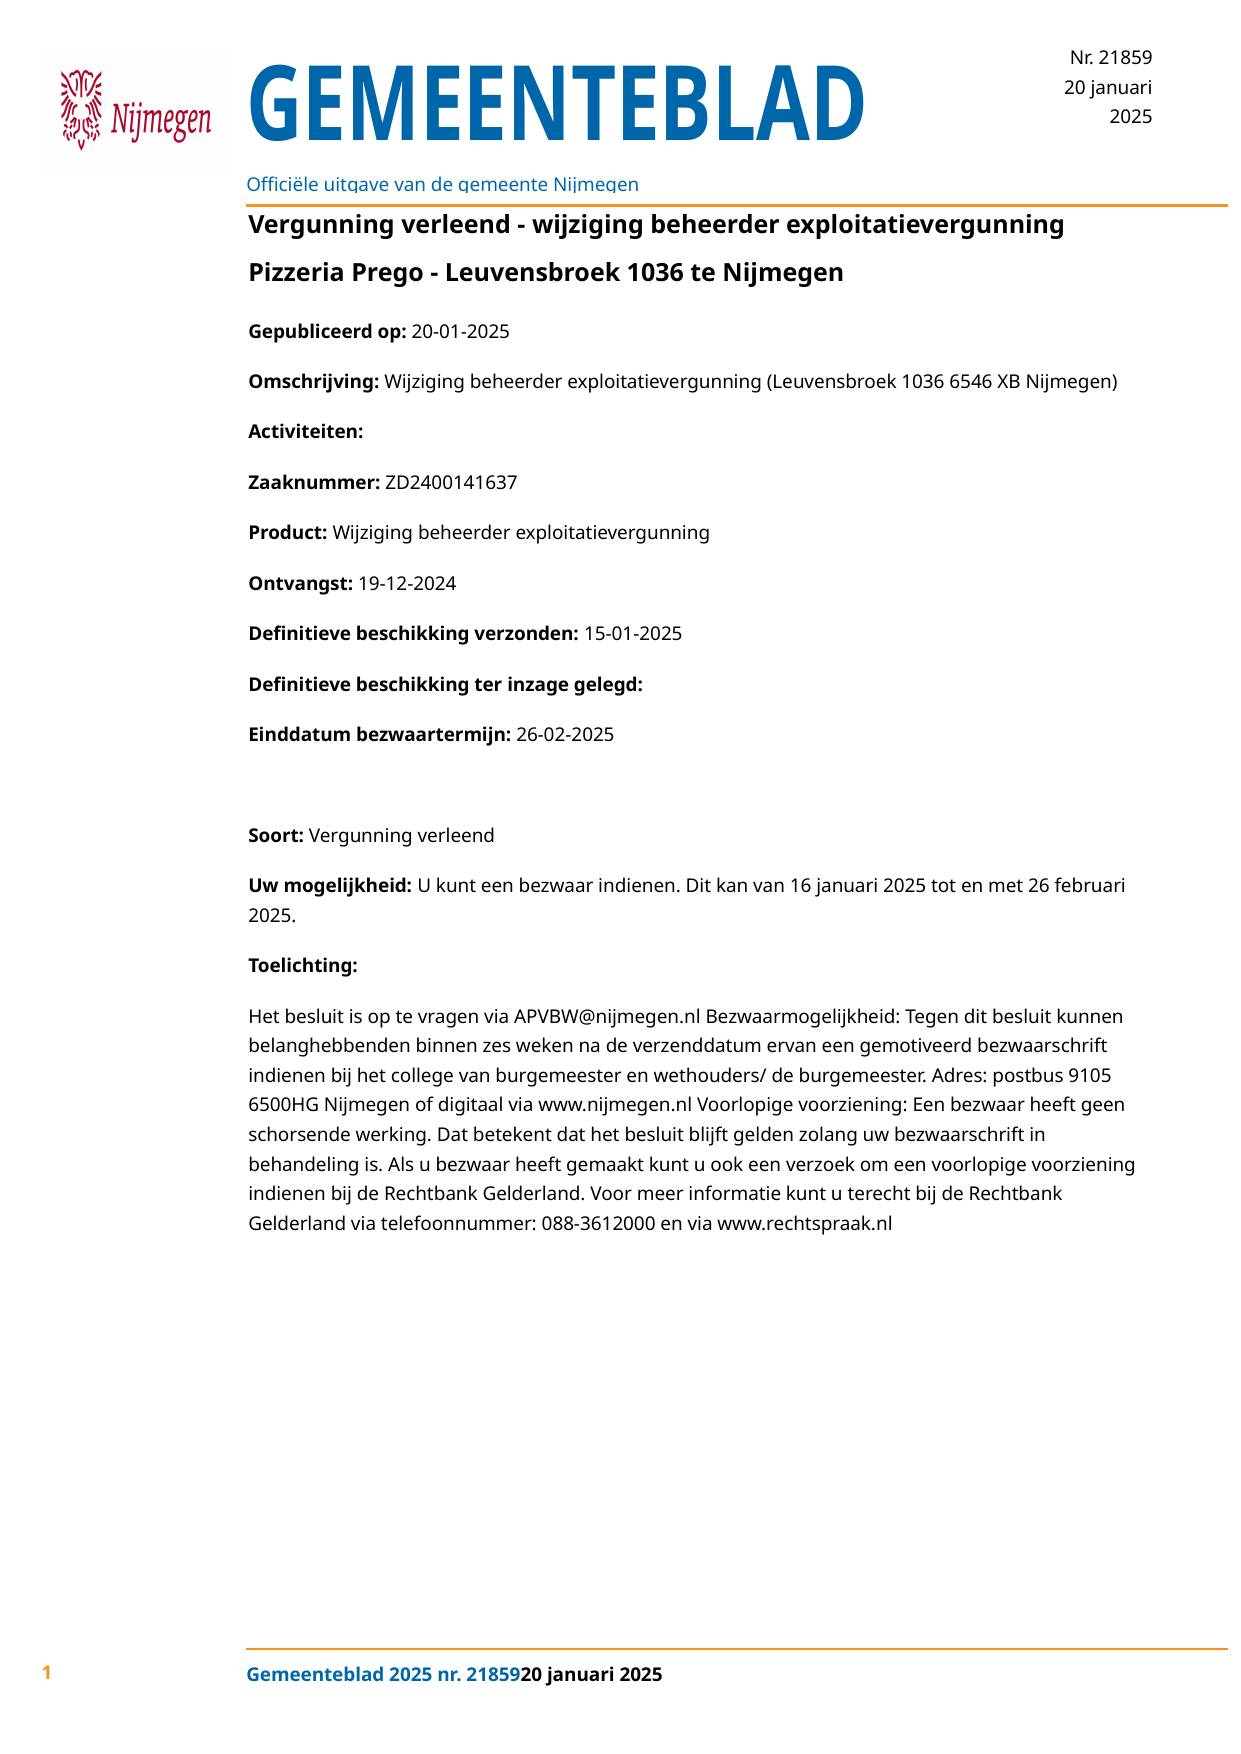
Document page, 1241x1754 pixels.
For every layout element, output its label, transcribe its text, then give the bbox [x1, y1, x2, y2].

text Definitieve beschikking verzonden: 15-01-2025 [248, 620, 1152, 646]
text Het besluit is op te vragen via APVBW@nijmegen.nl Bezwaarmogelijkheid: Tegen dit besluit kunnen belanghebbenden binnen zes weken na de verzenddatum ervan een gemotiveerd bezwaarschrift indienen bij het college van burgemeester en wethouders/ de burgemeester. Adres: postbus 9105 6500HG Nijmegen of digitaal via www.nijmegen.nl Voorlopige voorziening: Een bezwaar heeft geen schorsende werking. Dat betekent dat het besluit blijft gelden zolang uw bezwaarschrift in behandeling is. Als u bezwaar heeft gemaakt kunt u ook een verzoek om een voorlopige voorziening indienen bij de Rechtbank Gelderland. Voor meer informatie kunt u terecht bij de Rechtbank Gelderland via telefoonnummer: 088-3612000 en via www.rechtspraak.nl [248, 1003, 1152, 1236]
text Omschrijving: Wijziging beheerder exploitatievergunning (Leuvensbroek 1036 6546 XB Nijmegen) [248, 368, 1152, 394]
text Soort: Vergunning verleend [248, 822, 1152, 848]
text Zaaknummer: ZD2400141637 [248, 469, 1152, 495]
text Definitieve beschikking ter inzage gelegd: [248, 671, 1152, 697]
picture [41, 47, 231, 172]
text Gepubliceerd op: 20-01-2025 [248, 318, 1152, 344]
text Ontvangst: 19-12-2024 [248, 570, 1152, 596]
text Product: Wijziging beheerder exploitatievergunning [248, 519, 1152, 545]
text Einddatum bezwaartermijn: 26-02-2025 [248, 721, 1152, 747]
text Vergunning verleend - wijziging beheerder exploitatievergunning Pizzeria Prego - Leuvensbroek 1036 te Nijmegen [248, 207, 1152, 288]
text Uw mogelijkheid: U kunt een bezwaar indienen. Dit kan van 16 januari 2025 tot en met 26 februari 2025. [248, 872, 1152, 928]
text Toelichting: [248, 952, 1152, 978]
text Activiteiten: [248, 419, 1152, 444]
